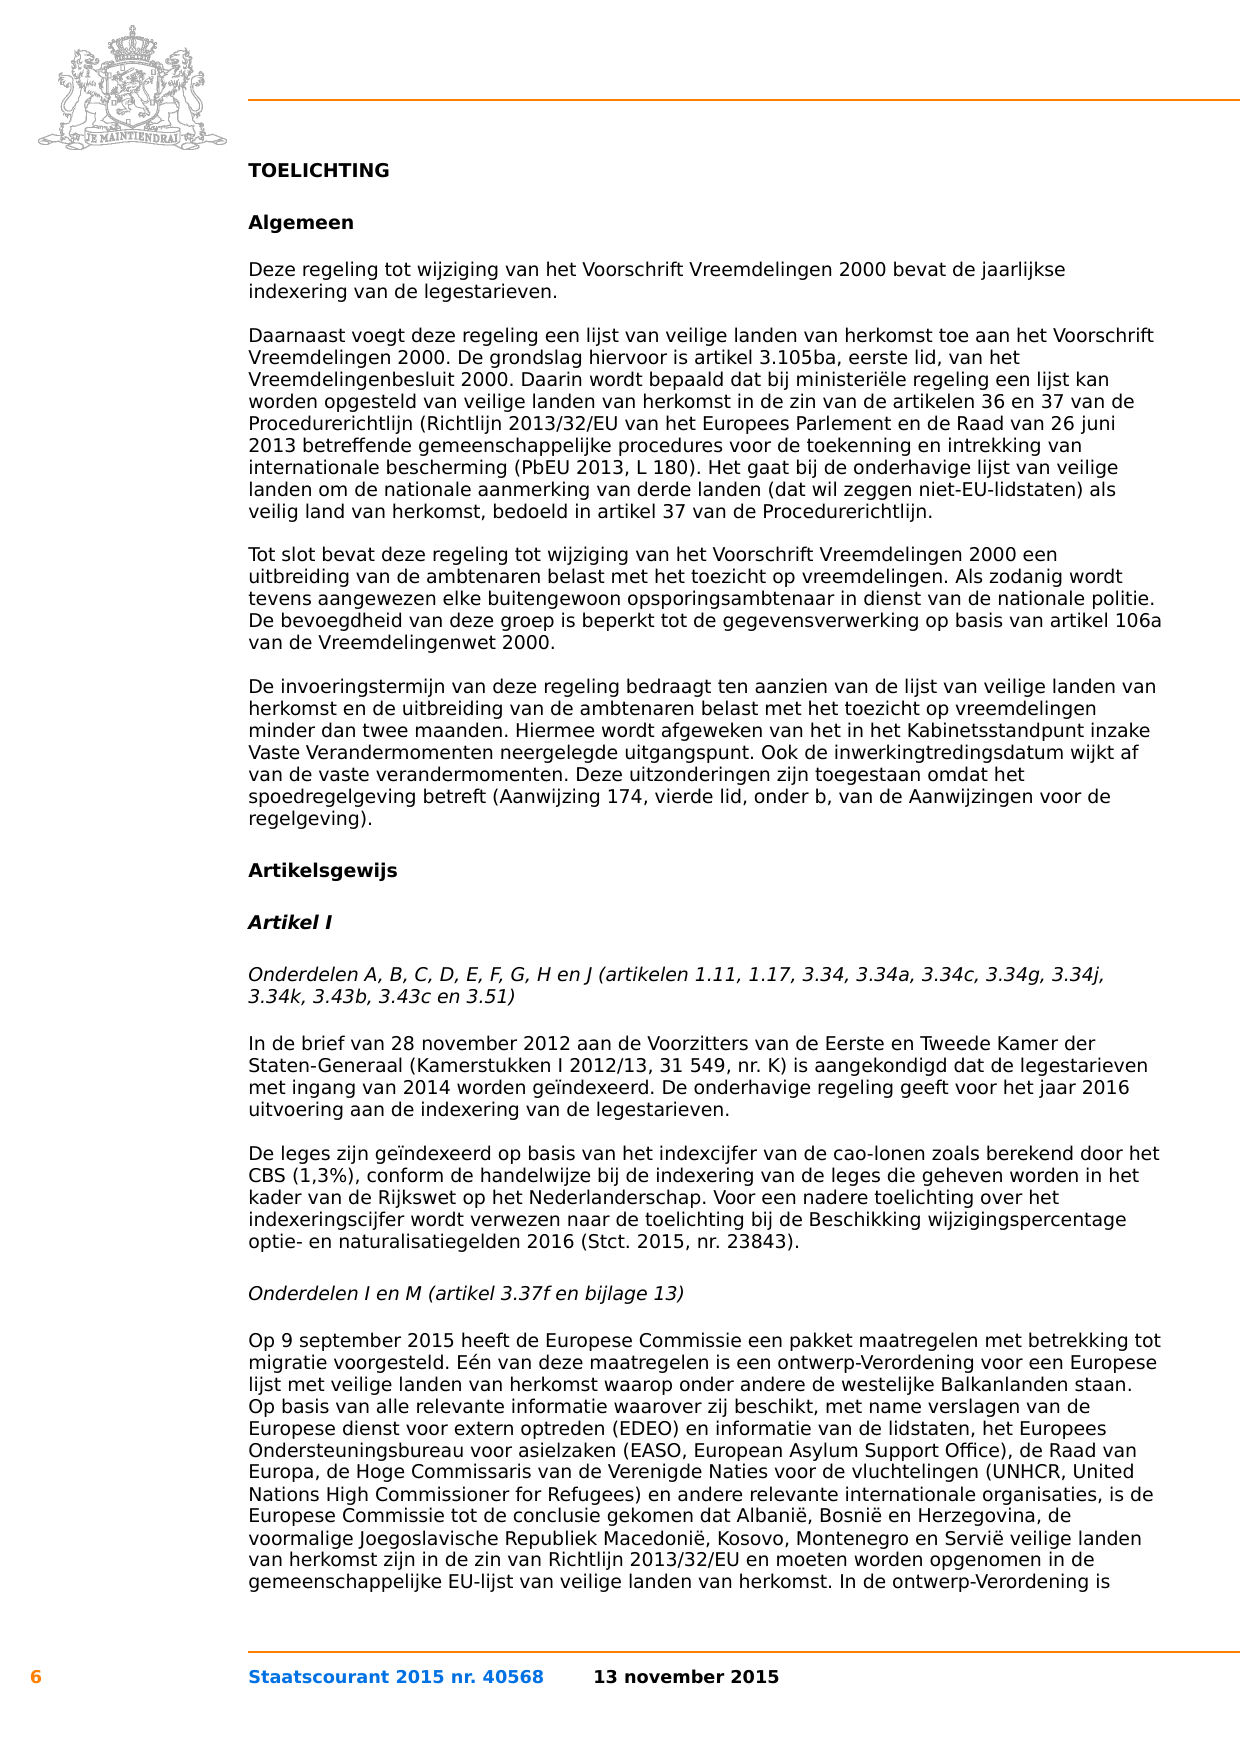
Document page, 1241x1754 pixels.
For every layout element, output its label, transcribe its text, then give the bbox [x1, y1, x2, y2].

text Daarnaast voegt deze regeling een lijst van veilige landen van herkomst toe aan het Voorschrift Vreemdelingen 2000. De grondslag hiervoor is artikel 3.105ba, eerste lid, van het Vreemdelingenbesluit 2000. Daarin wordt bepaald dat bij ministeriële regeling een lijst kan worden opgesteld van veilige landen van herkomst in de zin van de artikelen 36 en 37 van de Procedurerichtlijn (Richtlijn 2013/32/EU van het Europees Parlement en de Raad van 26 juni 2013 betreffende gemeenschappelijke procedures voor de toekenning en intrekking van internationale bescherming (PbEU 2013, L 180). Het gaat bij de onderhavige lijst van veilige landen om de nationale aanmerking van derde landen (dat wil zeggen niet-EU-lidstaten) als veilig land van herkomst, bedoeld in artikel 37 van de Procedurerichtlijn. [248, 325, 1163, 522]
text De leges zijn geïndexeerd op basis van het indexcijfer van de cao-lonen zoals berekend door het CBS (1,3%), conform de handelwijze bij de indexering van de leges die geheven worden in het kader van de Rijkswet op het Nederlanderschap. Voor een nadere toelichting over het indexeringscijfer wordt verwezen naar de toelichting bij de Beschikking wijzigingspercentage optie- en naturalisatiegelden 2016 (Stct. 2015, nr. 23843). [248, 1143, 1163, 1253]
text Op 9 september 2015 heeft de Europese Commissie een pakket maatregelen met betrekking tot migratie voorgesteld. Eén van deze maatregelen is een ontwerp-Verordening voor een Europese lijst met veilige landen van herkomst waarop onder andere de westelijke Balkanlanden staan. Op basis van alle relevante informatie waarover zij beschikt, met name verslagen van de Europese dienst voor extern optreden (EDEO) en informatie van de lidstaten, het Europees Ondersteuningsbureau voor asielzaken (EASO, European Asylum Support Office), de Raad van Europa, de Hoge Commissaris van de Verenigde Naties voor de vluchtelingen (UNHCR, United Nations High Commissioner for Refugees) en andere relevante internationale organisaties, is de Europese Commissie tot de conclusie gekomen dat Albanië, Bosnië en Herzegovina, de voormalige Joegoslavische Republiek Macedonië, Kosovo, Montenegro en Servië veilige landen van herkomst zijn in de zin van Richtlijn 2013/32/EU en moeten worden opgenomen in de gemeenschappelijke EU-lijst van veilige landen van herkomst. In de ontwerp-Verordening is [248, 1329, 1163, 1593]
subtitle TOELICHTING [248, 160, 1163, 182]
text Tot slot bevat deze regeling tot wijziging van het Voorschrift Vreemdelingen 2000 een uitbreiding van de ambtenaren belast met het toezicht op vreemdelingen. Als zodanig wordt tevens aangewezen elke buitengewoon opsporingsambtenaar in dienst van de nationale politie. De bevoegdheid van deze groep is beperkt tot de gegevensverwerking op basis van artikel 106a van de Vreemdelingenwet 2000. [248, 544, 1163, 654]
subtitle Algemeen [248, 212, 1163, 234]
text Deze regeling tot wijziging van het Voorschrift Vreemdelingen 2000 bevat de jaarlijkse indexering van de legestarieven. [248, 259, 1163, 303]
subtitle Onderdelen I en M (artikel 3.37f en bijlage 13) [248, 1283, 1163, 1304]
subtitle Artikelsgewijs [248, 860, 1163, 882]
subtitle Artikel I [248, 912, 1163, 934]
subtitle Onderdelen A, B, C, D, E, F, G, H en J (artikelen 1.11, 1.17, 3.34, 3.34a, 3.34c, 3.34g, 3.34j, 3.34k, 3.43b, 3.43c en 3.51) [248, 964, 1163, 1008]
text In de brief van 28 november 2012 aan de Voorzitters van de Eerste en Tweede Kamer der Staten-Generaal (Kamerstukken I 2012/13, 31 549, nr. K) is aangekondigd dat de legestarieven met ingang van 2014 worden geïndexeerd. De onderhavige regeling geeft voor het jaar 2016 uitvoering aan de indexering van de legestarieven. [248, 1033, 1163, 1121]
picture [38, 25, 227, 150]
text De invoeringstermijn van deze regeling bedraagt ten aanzien van de lijst van veilige landen van herkomst en de uitbreiding van de ambtenaren belast met het toezicht op vreemdelingen minder dan twee maanden. Hiermee wordt afgeweken van het in het Kabinetsstandpunt inzake Vaste Verandermomenten neergelegde uitgangspunt. Ook de inwerkingtredingsdatum wijkt af van de vaste verandermomenten. Deze uitzonderingen zijn toegestaan omdat het spoedregelgeving betreft (Aanwijzing 174, vierde lid, onder b, van de Aanwijzingen voor de regelgeving). [248, 676, 1163, 830]
